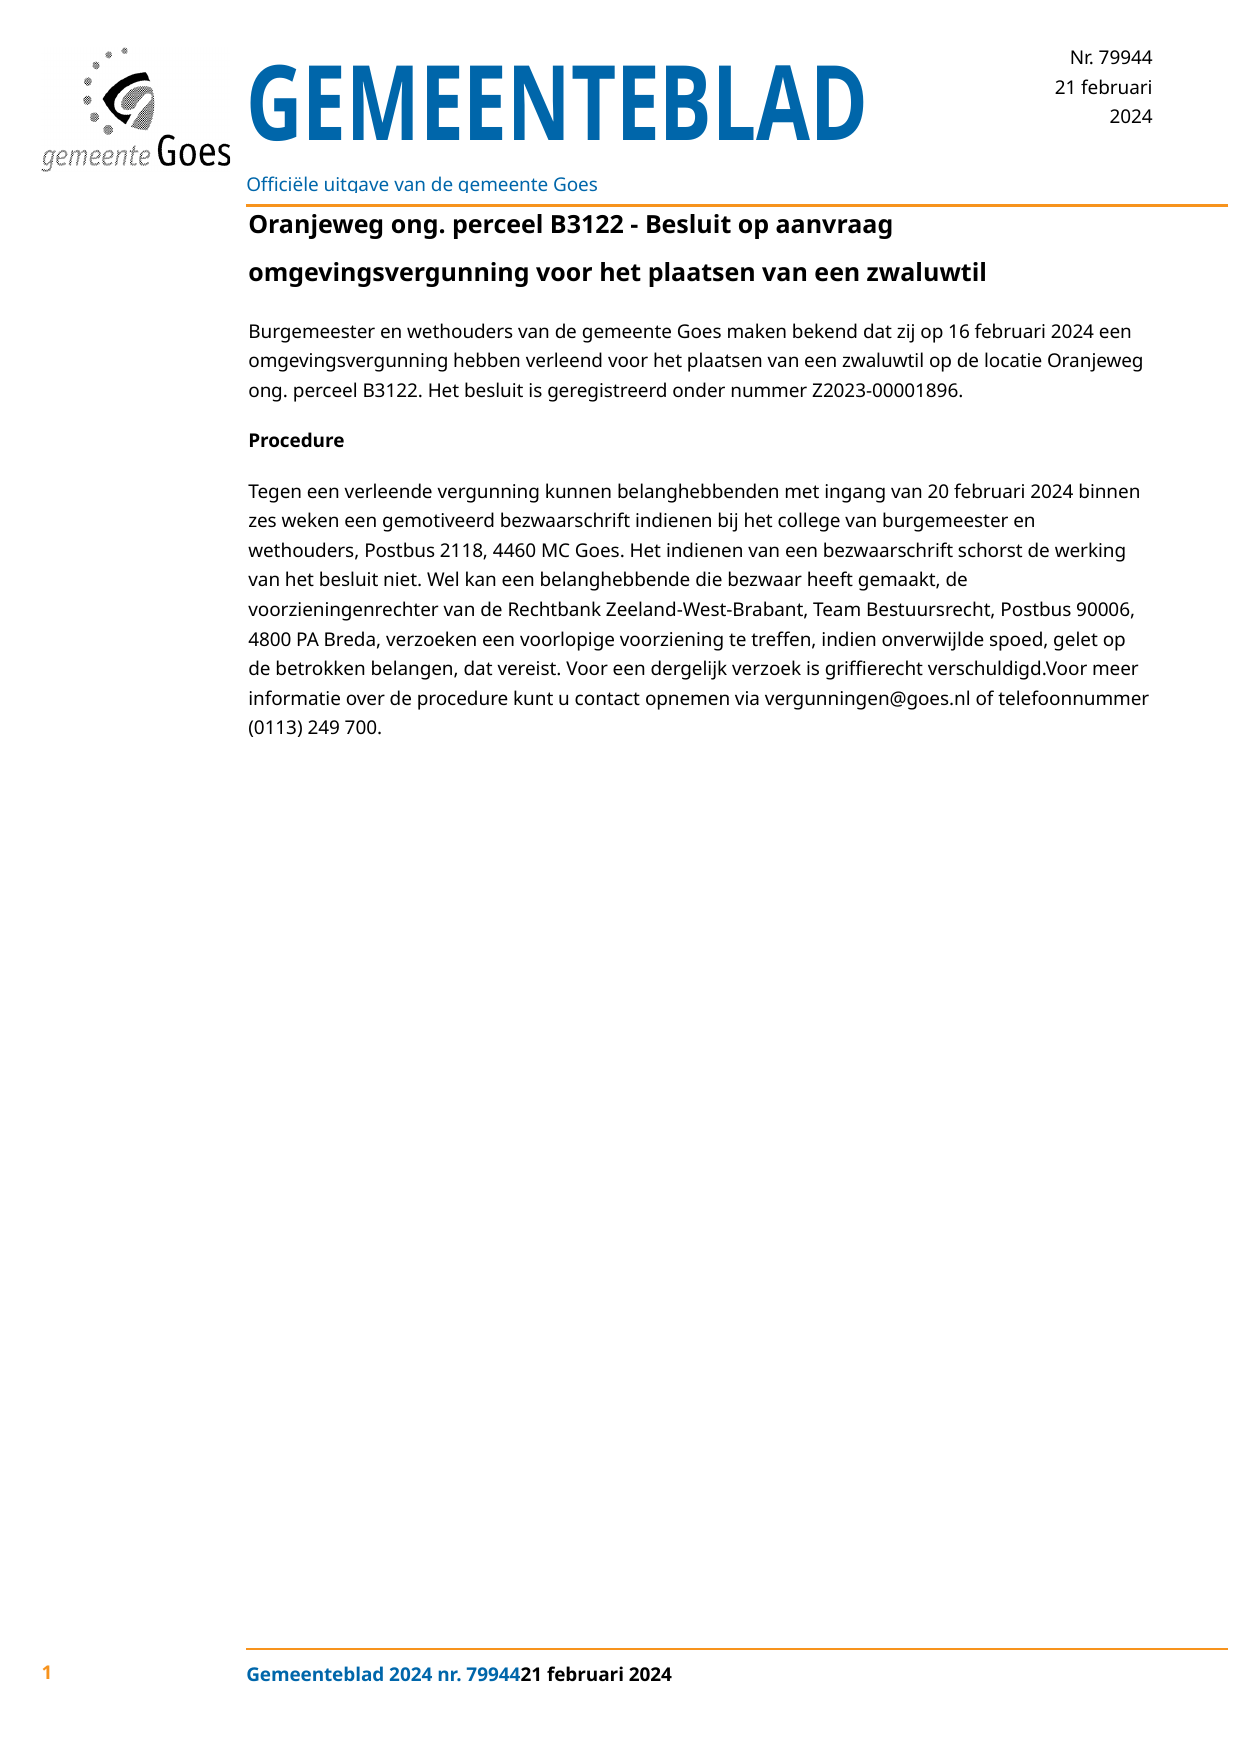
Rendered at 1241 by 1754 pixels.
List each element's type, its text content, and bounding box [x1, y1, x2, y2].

text Burgemeester en wethouders van de gemeente Goes maken bekend dat zij op 16 februari 2024 een omgevingsvergunning hebben verleend voor het plaatsen van een zwaluwtil op de locatie Oranjeweg ong. perceel B3122. Het besluit is geregistreerd onder nummer Z2023-00001896. [248, 318, 1152, 403]
text Tegen een verleende vergunning kunnen belanghebbenden met ingang van 20 februari 2024 binnen zes weken een gemotiveerd bezwaarschrift indienen bij het college van burgemeester en wethouders, Postbus 2118, 4460 MC Goes. Het indienen van een bezwaarschrift schorst de werking van het besluit niet. Wel kan een belanghebbende die bezwaar heeft gemaakt, de voorzieningenrechter van de Rechtbank Zeeland-West-Brabant, Team Bestuursrecht, Postbus 90006, 4800 PA Breda, verzoeken een voorlopige voorziening te treffen, indien onverwijlde spoed, gelet op de betrokken belangen, dat vereist. Voor een dergelijk verzoek is griffierecht verschuldigd.Voor meer informatie over de procedure kunt u contact opnemen via vergunningen@goes.nl of telefoonnummer (0113) 249 700. [248, 478, 1152, 740]
text Procedure [248, 427, 1152, 453]
text Oranjeweg ong. perceel B3122 - Besluit op aanvraag omgevingsvergunning voor het plaatsen van een zwaluwtil [248, 207, 1152, 288]
picture [41, 47, 231, 172]
